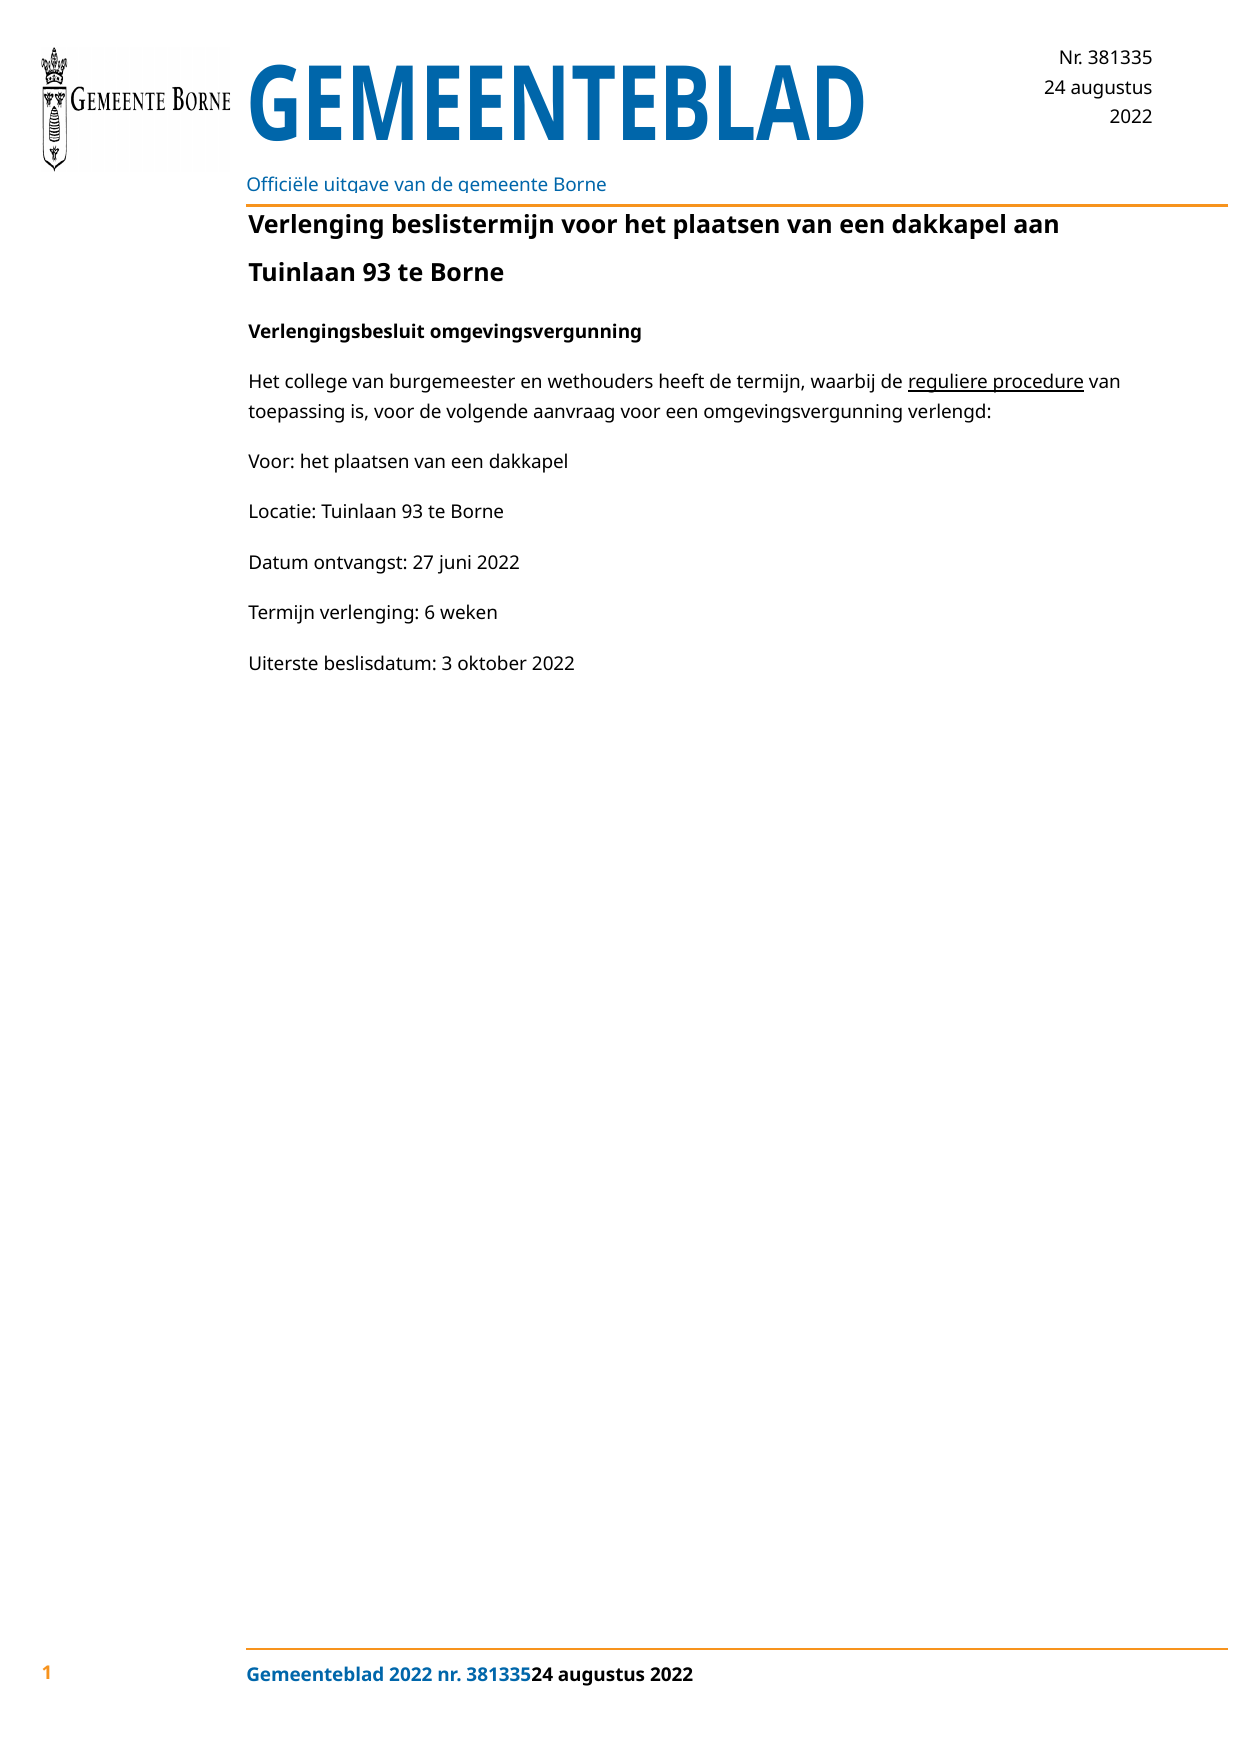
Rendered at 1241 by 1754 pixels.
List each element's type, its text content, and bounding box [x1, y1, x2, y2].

text Voor: het plaatsen van een dakkapel [248, 448, 1152, 474]
text Termijn verlenging: 6 weken [248, 599, 1152, 625]
text Datum ontvangst: 27 juni 2022 [248, 549, 1152, 575]
picture [41, 47, 231, 172]
text Uiterste beslisdatum: 3 oktober 2022 [248, 650, 1152, 676]
text Locatie: Tuinlaan 93 te Borne [248, 499, 1152, 524]
text Het college van burgemeester en wethouders heeft de termijn, waarbij de reguliere procedure van toepassing is, voor de volgende aanvraag voor een omgevingsvergunning verlengd: [248, 368, 1152, 424]
text Verlengingsbesluit omgevingsvergunning [248, 318, 1152, 344]
text Verlenging beslistermijn voor het plaatsen van een dakkapel aan Tuinlaan 93 te Borne [248, 207, 1152, 288]
